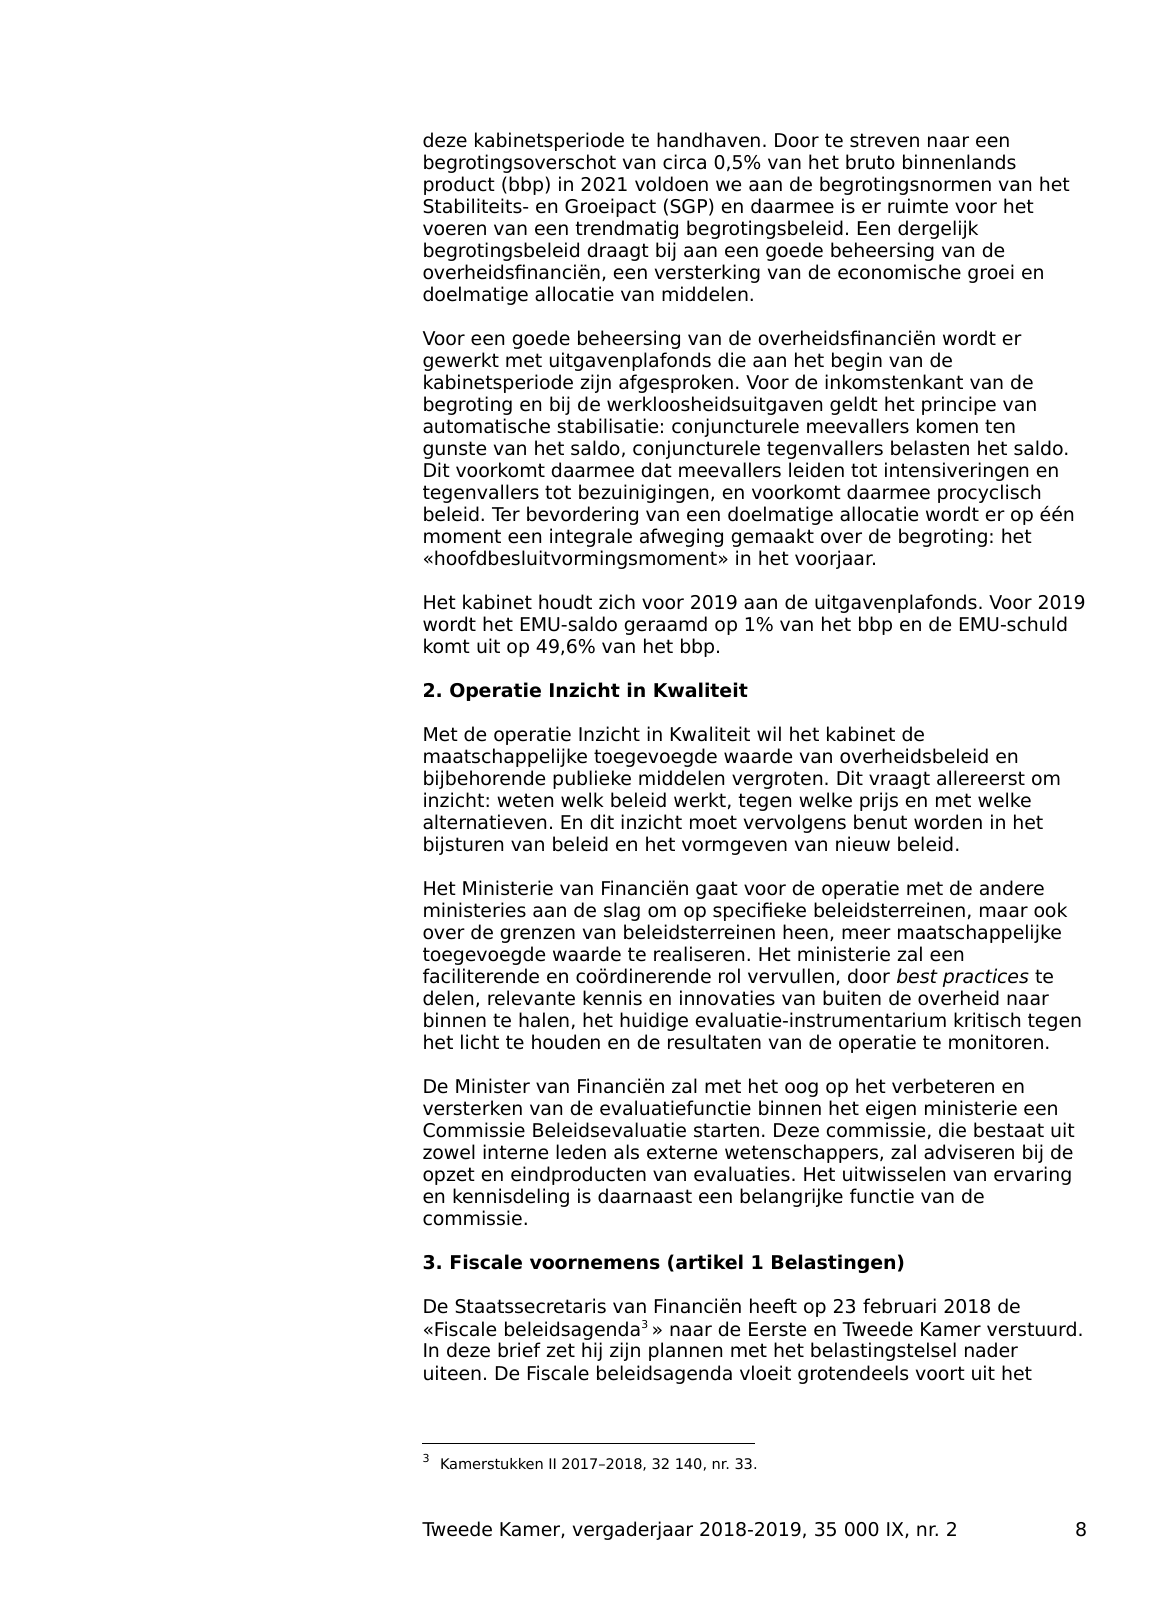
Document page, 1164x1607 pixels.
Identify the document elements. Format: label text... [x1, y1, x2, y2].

text De Staatssecretaris van Financiën heeft op 23 februari 2018 de «Fiscale beleidsagenda» naar de Eerste en Tweede Kamer verstuurd. In deze brief zet hij zijn plannen met het belastingstelsel nader uiteen. De Fiscale beleidsagenda vloeit grotendeels voort uit het [422, 1296, 1087, 1384]
text Voor een goede beheersing van de overheidsfinanciën wordt er gewerkt met uitgavenplafonds die aan het begin van de kabinetsperiode zijn afgesproken. Voor de inkomstenkant van de begroting en bij de werkloosheidsuitgaven geldt het principe van automatische stabilisatie: conjuncturele meevallers komen ten gunste van het saldo, conjuncturele tegenvallers belasten het saldo. Dit voorkomt daarmee dat meevallers leiden tot intensiveringen en tegenvallers tot bezuinigingen, en voorkomt daarmee procyclisch beleid. Ter bevordering van een doelmatige allocatie wordt er op één moment een integrale afweging gemaakt over de begroting: het «hoofdbesluitvormingsmoment» in het voorjaar. [422, 328, 1087, 570]
text Kamerstukken II 2017–2018, 32 140, nr. 33. [422, 1452, 1087, 1474]
text Met de operatie Inzicht in Kwaliteit wil het kabinet de maatschappelijke toegevoegde waarde van overheidsbeleid en bijbehorende publieke middelen vergroten. Dit vraagt allereerst om inzicht: weten welk beleid werkt, tegen welke prijs en met welke alternatieven. En dit inzicht moet vervolgens benut worden in het bijsturen van beleid en het vormgeven van nieuw beleid. [422, 724, 1087, 856]
text De Minister van Financiën zal met het oog op het verbeteren en versterken van de evaluatiefunctie binnen het eigen ministerie een Commissie Beleidsevaluatie starten. Deze commissie, die bestaat uit zowel interne leden als externe wetenschappers, zal adviseren bij de opzet en eindproducten van evaluaties. Het uitwisselen van ervaring en kennisdeling is daarnaast een belangrijke functie van de commissie. [422, 1076, 1087, 1230]
text Het kabinet houdt zich voor 2019 aan de uitgavenplafonds. Voor 2019 wordt het EMU-saldo geraamd op 1% van het bbp en de EMU-schuld komt uit op 49,6% van het bbp. [422, 592, 1087, 658]
text Het Ministerie van Financiën gaat voor de operatie met de andere ministeries aan de slag om op specifieke beleidsterreinen, maar ook over de grenzen van beleidsterreinen heen, meer maatschappelijke toegevoegde waarde te realiseren. Het ministerie zal een faciliterende en coördinerende rol vervullen, door best practices te delen, relevante kennis en innovaties van buiten de overheid naar binnen te halen, het huidige evaluatie-instrumentarium kritisch tegen het licht te houden en de resultaten van de operatie te monitoren. [422, 878, 1087, 1054]
subtitle 2. Operatie Inzicht in Kwaliteit [422, 680, 1087, 702]
text deze kabinetsperiode te handhaven. Door te streven naar een begrotingsoverschot van circa 0,5% van het bruto binnenlands product (bbp) in 2021 voldoen we aan de begrotingsnormen van het Stabiliteits- en Groeipact (SGP) en daarmee is er ruimte voor het voeren van een trendmatig begrotingsbeleid. Een dergelijk begrotingsbeleid draagt bij aan een goede beheersing van de overheidsfinanciën, een versterking van de economische groei en doelmatige allocatie van middelen. [422, 130, 1087, 306]
subtitle 3. Fiscale voornemens (artikel 1 Belastingen) [422, 1252, 1087, 1274]
